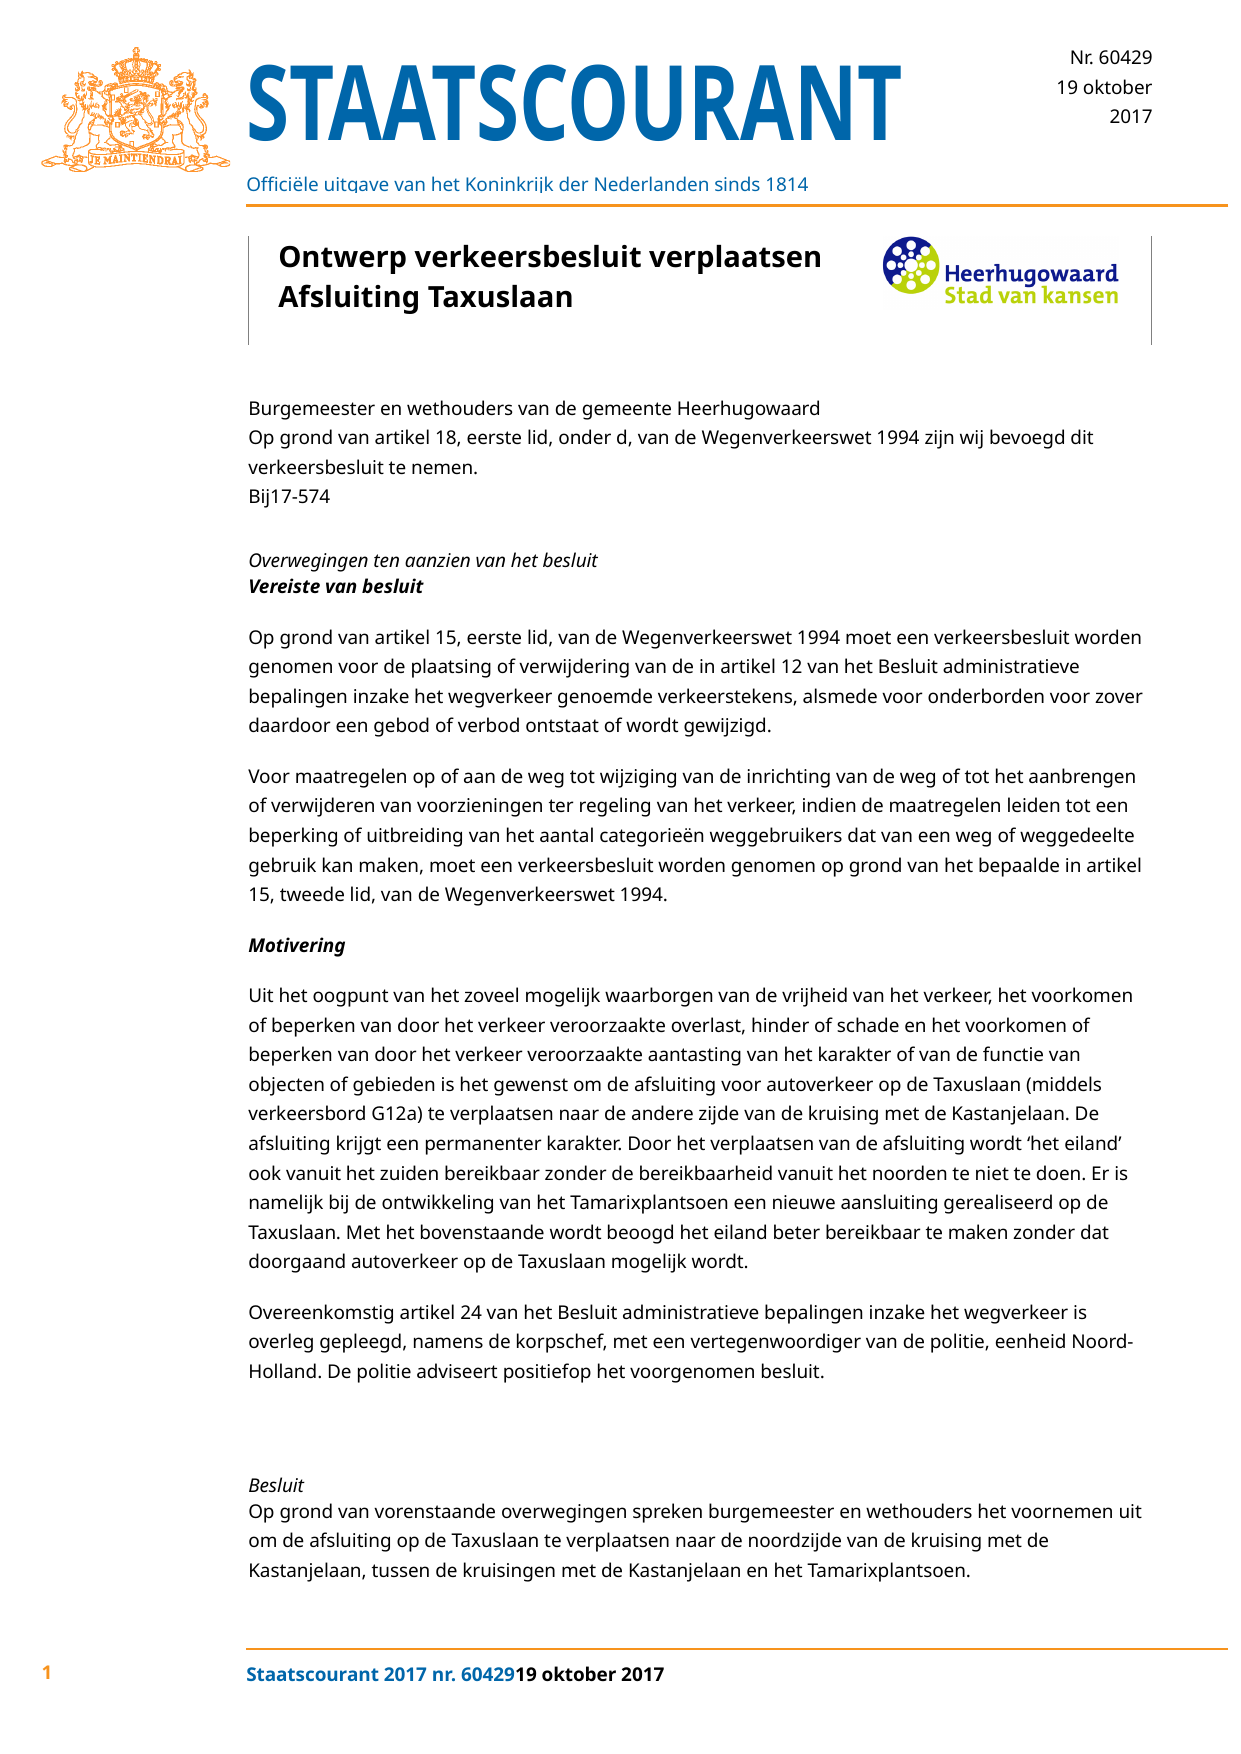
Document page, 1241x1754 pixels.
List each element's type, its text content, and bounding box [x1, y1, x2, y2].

text Op grond van artikel 15, eerste lid, van de Wegenverkeerswet 1994 moet een verkeersbesluit worden genomen voor de plaatsing of verwijdering van de in artikel 12 van het Besluit administratieve bepalingen inzake het wegverkeer genoemde verkeerstekens, alsmede voor onderborden voor zover daardoor een gebod of verbod ontstaat of wordt gewijzigd. [248, 624, 1152, 738]
picture [882, 236, 1119, 310]
text Burgemeester en wethouders van de gemeente Heerhugowaard [248, 395, 1152, 421]
text Overwegingen ten aanzien van het besluit [248, 548, 1152, 573]
text Vereiste van besluit [248, 573, 1152, 599]
text Uit het oogpunt van het zoveel mogelijk waarborgen van de vrijheid van het verkeer, het voorkomen of beperken van door het verkeer veroorzaakte overlast, hinder of schade en het voorkomen of beperken van door het verkeer veroorzaakte aantasting van het karakter of van de functie van objecten of gebieden is het gewenst om de afsluiting voor autoverkeer op de Taxuslaan (middels verkeersbord G12a) te verplaatsen naar de andere zijde van de kruising met de Kastanjelaan. De afsluiting krijgt een permanenter karakter. Door het verplaatsen van de afsluiting wordt ‘het eiland’ ook vanuit het zuiden bereikbaar zonder de bereikbaarheid vanuit het noorden te niet te doen. Er is namelijk bij de ontwikkeling van het Tamarixplantsoen een nieuwe aansluiting gerealiseerd op de Taxuslaan. Met het bovenstaande wordt beoogd het eiland beter bereikbaar te maken zonder dat doorgaand autoverkeer op de Taxuslaan mogelijk wordt. [248, 982, 1152, 1274]
text Motivering [248, 932, 1152, 957]
table_header [850, 310, 1151, 345]
text Bij17-574 [248, 484, 1152, 509]
text Overeenkomstig artikel 24 van het Besluit administratieve bepalingen inzake het wegverkeer is overleg gepleegd, namens de korpschef, met een vertegenwoordiger van de politie, eenheid Noord-Holland. De politie adviseert positiefop het voorgenomen besluit. [248, 1299, 1152, 1384]
text Besluit [248, 1472, 1152, 1498]
text Op grond van artikel 18, eerste lid, onder d, van de Wegenverkeerswet 1994 zijn wij bevoegd dit verkeersbesluit te nemen. [248, 424, 1152, 480]
picture [41, 47, 231, 172]
text Voor maatregelen op of aan de weg tot wijziging van de inrichting van de weg of tot het aanbrengen of verwijderen van voorzieningen ter regeling van het verkeer, indien de maatregelen leiden tot een beperking of uitbreiding van het aantal categorieën weggebruikers dat van een weg of weggedeelte gebruik kan maken, moet een verkeersbesluit worden genomen op grond van het bepaalde in artikel 15, tweede lid, van de Wegenverkeerswet 1994. [248, 763, 1152, 907]
table_header Ontwerp verkeersbesluit verplaatsen Afsluiting Taxuslaan [249, 236, 850, 345]
text Op grond van vorenstaande overwegingen spreken burgemeester en wethouders het voornemen uit om de afsluiting op de Taxuslaan te verplaatsen naar de noordzijde van de kruising met de Kastanjelaan, tussen de kruisingen met de Kastanjelaan en het Tamarixplantsoen. [248, 1498, 1152, 1583]
table_header [1119, 236, 1151, 309]
table_header [850, 236, 882, 309]
